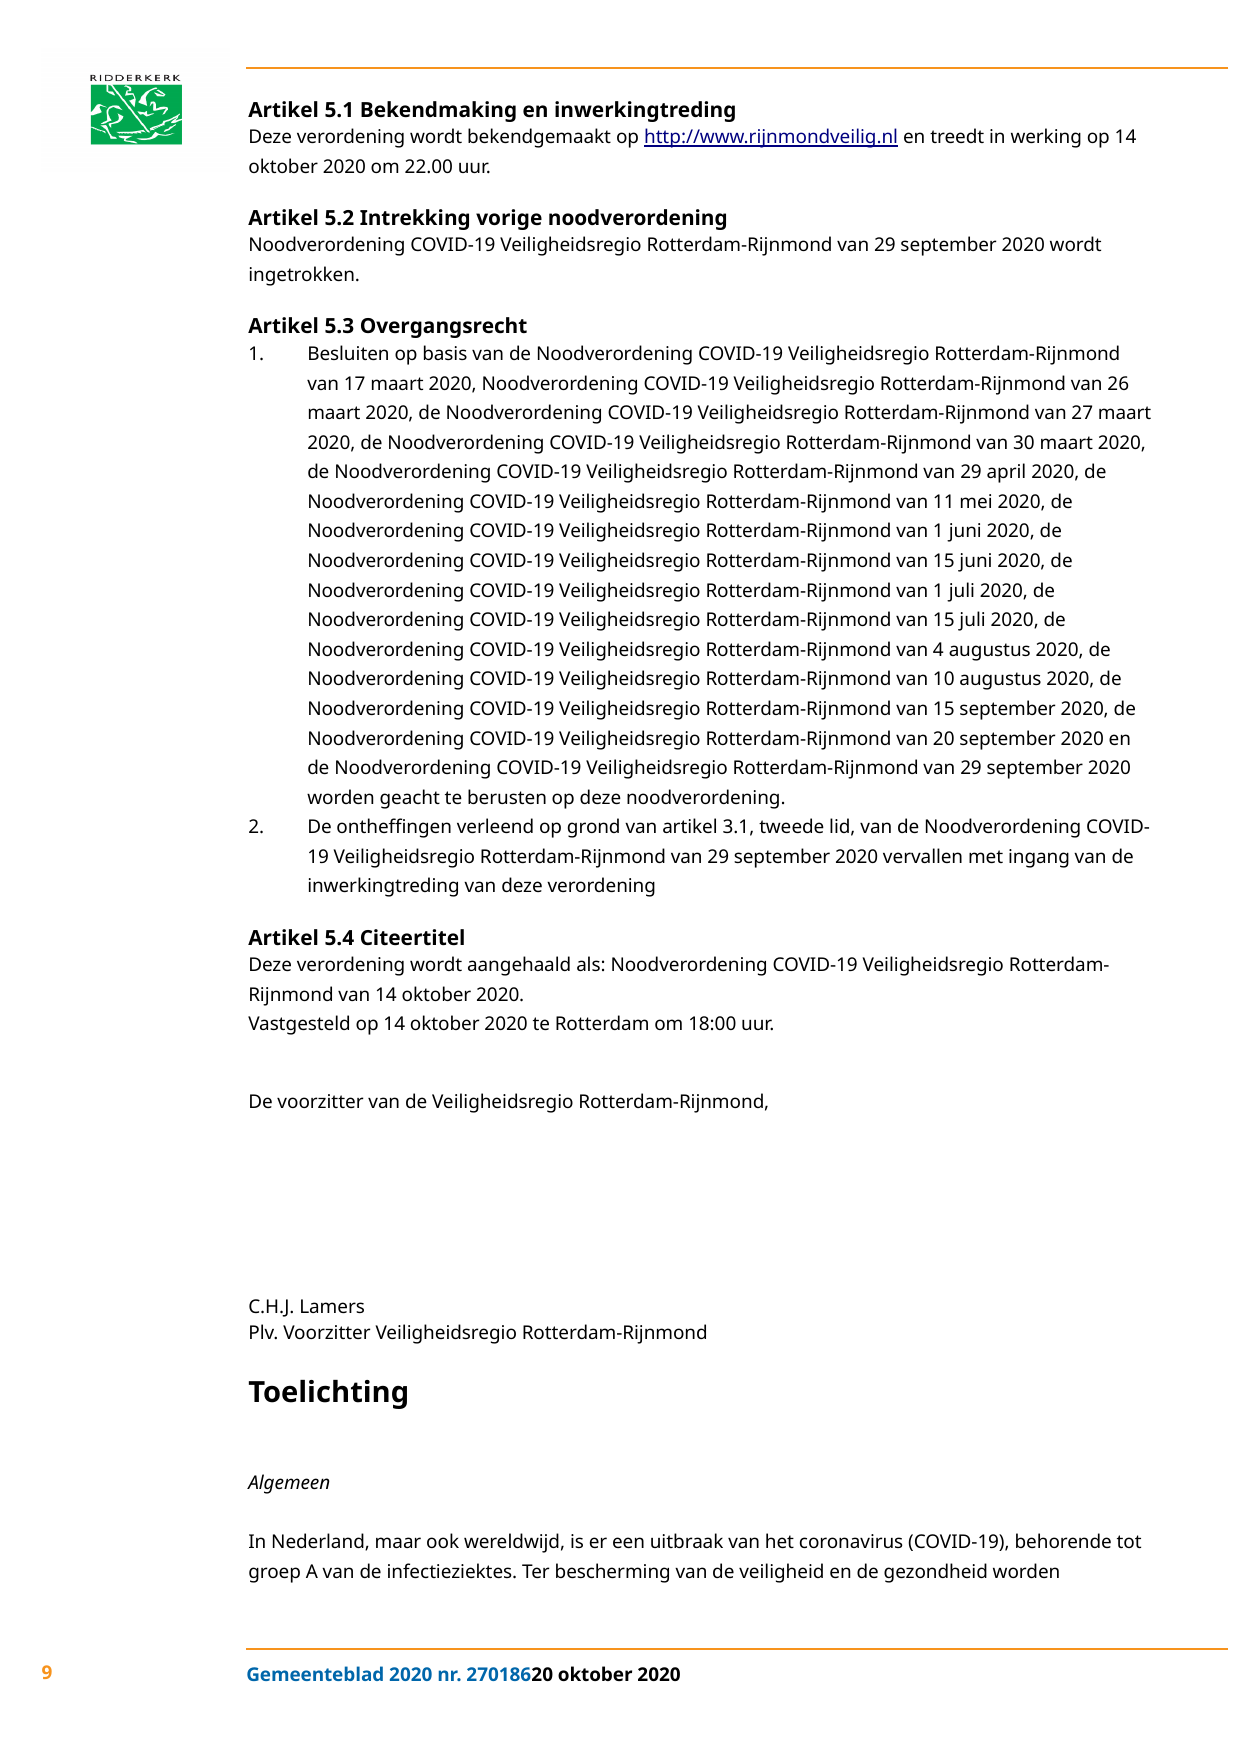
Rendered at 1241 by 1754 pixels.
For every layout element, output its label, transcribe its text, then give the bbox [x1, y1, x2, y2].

text Artikel 5.3 Overgangsrecht [248, 312, 1152, 340]
text Deze verordening wordt aangehaald als: Noodverordening COVID-19 Veiligheidsregio Rotterdam-Rijnmond van 14 oktober 2020. [248, 951, 1152, 1007]
text Artikel 5.1 Bekendmaking en inwerkingtreding [248, 95, 1152, 123]
text C.H.J. Lamers [248, 1294, 1152, 1319]
text Plv. Voorzitter Veiligheidsregio Rotterdam-Rijnmond [248, 1319, 1152, 1345]
text Noodverordening COVID-19 Veiligheidsregio Rotterdam-Rijnmond van 29 september 2020 wordt ingetrokken. [248, 232, 1152, 287]
text De voorzitter van de Veiligheidsregio Rotterdam-Rijnmond, [248, 1088, 1152, 1113]
text Vastgesteld op 14 oktober 2020 te Rotterdam om 18:00 uur. [248, 1011, 1152, 1036]
text Artikel 5.4 Citeertitel [248, 923, 1152, 951]
text In Nederland, maar ook wereldwijd, is er een uitbraak van het coronavirus (COVID-19), behorende tot groep A van de infectieziektes. Ter bescherming van de veiligheid en de gezondheid worden [248, 1528, 1152, 1584]
list Besluiten op basis van de Noodverordening COVID-19 Veiligheidsregio Rotterdam-Rijnmond van 17 maart 2020, Noodverordening COVID-19 Veiligheidsregio Rotterdam-Rijnmond van 26 maart 2020, de Noodverordening COVID-19 Veiligheidsregio Rotterdam-Rijnmond van 27 maart 2020, de Noodverordening COVID-19 Veiligheidsregio Rotterdam-Rijnmond van 30 maart 2020, de Noodverordening COVID-19 Veiligheidsregio Rotterdam-Rijnmond van 29 april 2020, de Noodverordening COVID-19 Veiligheidsregio Rotterdam-Rijnmond van 11 mei 2020, de Noodverordening COVID-19 Veiligheidsregio Rotterdam-Rijnmond van 1 juni 2020, de Noodverordening COVID-19 Veiligheidsregio Rotterdam-Rijnmond van 15 juni 2020, de Noodverordening COVID-19 Veiligheidsregio Rotterdam-Rijnmond van 1 juli 2020, de Noodverordening COVID-19 Veiligheidsregio Rotterdam-Rijnmond van 15 juli 2020, de Noodverordening COVID-19 Veiligheidsregio Rotterdam-Rijnmond van 4 augustus 2020, de Noodverordening COVID-19 Veiligheidsregio Rotterdam-Rijnmond van 10 augustus 2020, de Noodverordening COVID-19 Veiligheidsregio Rotterdam-Rijnmond van 15 september 2020, de Noodverordening COVID-19 Veiligheidsregio Rotterdam-Rijnmond van 20 september 2020 en de Noodverordening COVID-19 Veiligheidsregio Rotterdam-Rijnmond van 29 september 2020 worden geacht te berusten op deze noodverordening. [248, 340, 1152, 809]
text Algemeen [248, 1469, 1152, 1495]
list De ontheffingen verleend op grond van artikel 3.1, tweede lid, van de Noodverordening COVID-19 Veiligheidsregio Rotterdam-Rijnmond van 29 september 2020 vervallen met ingang van de inwerkingtreding van deze verordening [248, 813, 1152, 898]
picture [41, 47, 231, 172]
text Toelichting [248, 1371, 1152, 1411]
text Artikel 5.2 Intrekking vorige noodverordening [248, 203, 1152, 232]
text Deze verordening wordt bekendgemaakt op http://www.rijnmondveilig.nl en treedt in werking op 14 oktober 2020 om 22.00 uur. [248, 123, 1152, 178]
